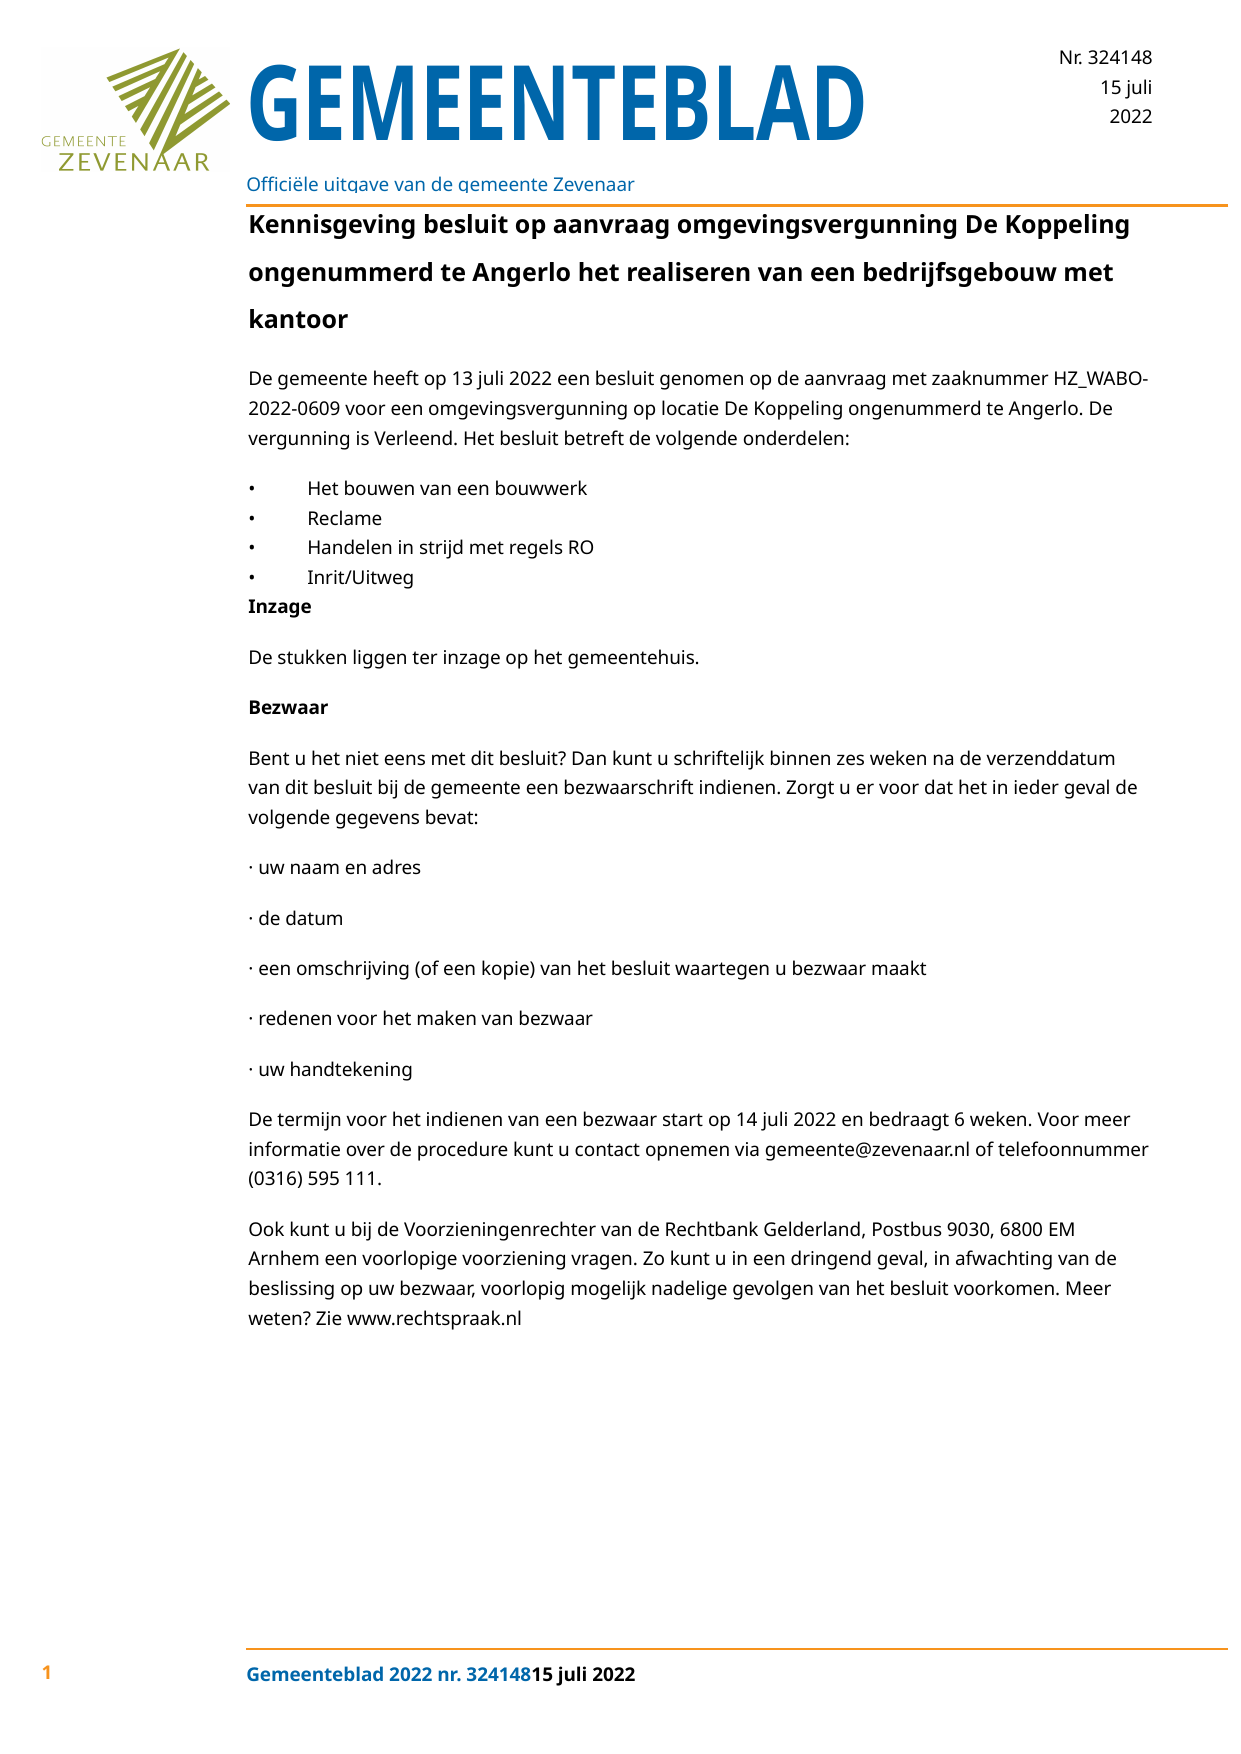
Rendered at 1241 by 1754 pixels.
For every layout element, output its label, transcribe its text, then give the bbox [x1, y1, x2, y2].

list Handelen in strijd met regels RO [248, 534, 1152, 560]
text De termijn voor het indienen van een bezwaar start op 14 juli 2022 en bedraagt 6 weken. Voor meer informatie over de procedure kunt u contact opnemen via gemeente@zevenaar.nl of telefoonnummer (0316) 595 111. [248, 1106, 1152, 1191]
text · de datum [248, 905, 1152, 930]
text Kennisgeving besluit op aanvraag omgevingsvergunning De Koppeling ongenummerd te Angerlo het realiseren van een bedrijfsgebouw met kantoor [248, 207, 1152, 336]
list Reclame [248, 505, 1152, 530]
picture [41, 47, 231, 172]
text Bent u het niet eens met dit besluit? Dan kunt u schriftelijk binnen zes weken na de verzenddatum van dit besluit bij de gemeente een bezwaarschrift indienen. Zorgt u er voor dat het in ieder geval de volgende gegevens bevat: [248, 745, 1152, 829]
text De stukken liggen ter inzage op het gemeentehuis. [248, 644, 1152, 669]
text · uw naam en adres [248, 854, 1152, 880]
text Bezwaar [248, 694, 1152, 720]
text Inzage [248, 593, 1152, 619]
text Ook kunt u bij de Voorzieningenrechter van de Rechtbank Gelderland, Postbus 9030, 6800 EM Arnhem een voorlopige voorziening vragen. Zo kunt u in een dringend geval, in afwachting van de beslissing op uw bezwaar, voorlopig mogelijk nadelige gevolgen van het besluit voorkomen. Meer weten? Zie www.rechtspraak.nl [248, 1216, 1152, 1330]
text · uw handtekening [248, 1056, 1152, 1082]
text · een omschrijving (of een kopie) van het besluit waartegen u bezwaar maakt [248, 955, 1152, 981]
text De gemeente heeft op 13 juli 2022 een besluit genomen op de aanvraag met zaaknummer HZ_WABO-2022-0609 voor een omgevingsvergunning op locatie De Koppeling ongenummerd te Angerlo. De vergunning is Verleend. Het besluit betreft de volgende onderdelen: [248, 366, 1152, 450]
list Het bouwen van een bouwwerk [248, 475, 1152, 501]
list Inrit/Uitweg [248, 564, 1152, 589]
text · redenen voor het maken van bezwaar [248, 1006, 1152, 1031]
